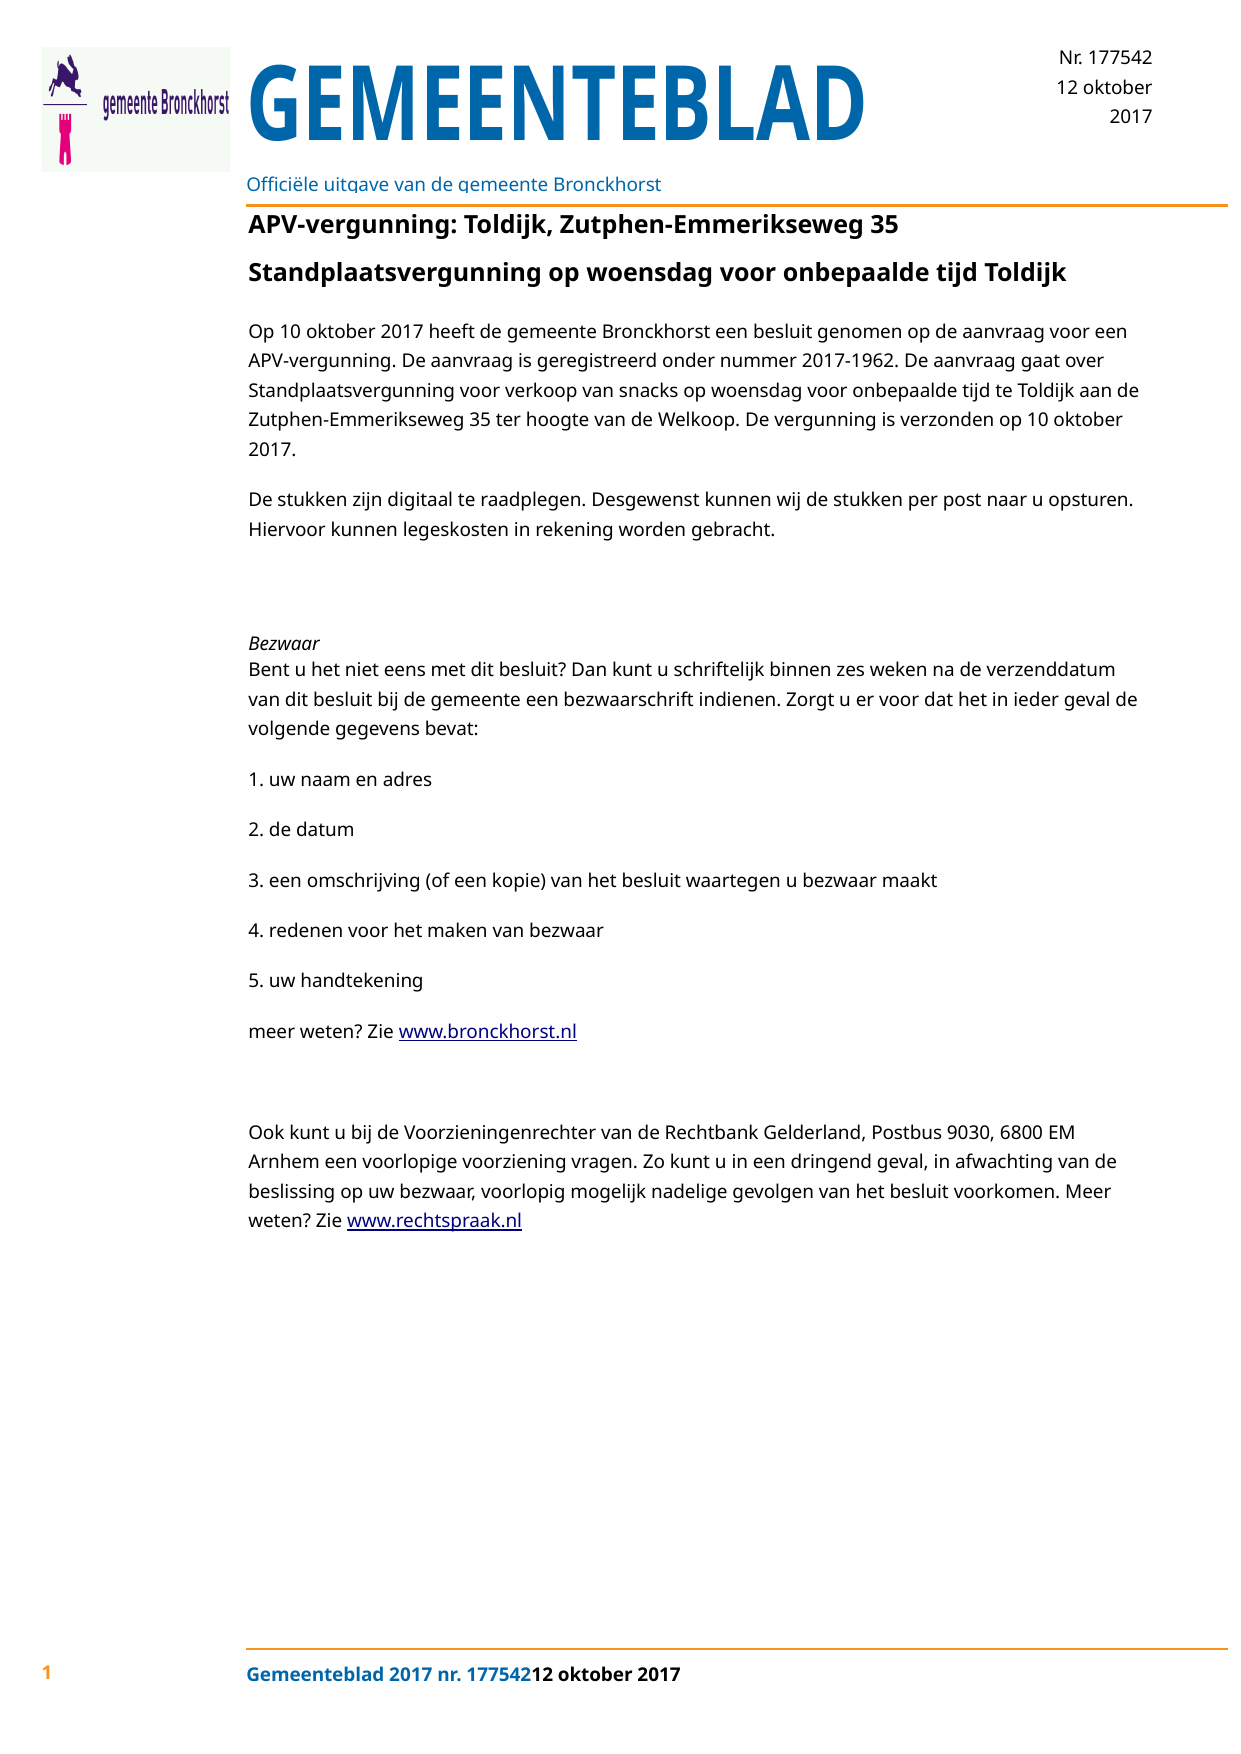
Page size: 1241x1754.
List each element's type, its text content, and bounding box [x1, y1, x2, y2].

text Op 10 oktober 2017 heeft de gemeente Bronckhorst een besluit genomen op de aanvraag voor een APV-vergunning. De aanvraag is geregistreerd onder nummer 2017-1962. De aanvraag gaat over Standplaatsvergunning voor verkoop van snacks op woensdag voor onbepaalde tijd te Toldijk aan de Zutphen-Emmerikseweg 35 ter hoogte van de Welkoop. De vergunning is verzonden op 10 oktober 2017. [248, 318, 1152, 462]
text De stukken zijn digitaal te raadplegen. Desgewenst kunnen wij de stukken per post naar u opsturen. Hiervoor kunnen legeskosten in rekening worden gebracht. [248, 487, 1152, 542]
picture [41, 47, 231, 172]
text Bent u het niet eens met dit besluit? Dan kunt u schriftelijk binnen zes weken na de verzenddatum van dit besluit bij de gemeente een bezwaarschrift indienen. Zorgt u er voor dat het in ieder geval de volgende gegevens bevat: [248, 656, 1152, 741]
text 5. uw handtekening [248, 968, 1152, 993]
text 2. de datum [248, 816, 1152, 842]
text Ook kunt u bij de Voorzieningenrechter van de Rechtbank Gelderland, Postbus 9030, 6800 EM Arnhem een voorlopige voorziening vragen. Zo kunt u in een dringend geval, in afwachting van de beslissing op uw bezwaar, voorlopig mogelijk nadelige gevolgen van het besluit voorkomen. Meer weten? Zie www.rechtspraak.nl [248, 1119, 1152, 1233]
text 1. uw naam en adres [248, 766, 1152, 792]
text Bezwaar [248, 631, 1152, 656]
text 3. een omschrijving (of een kopie) van het besluit waartegen u bezwaar maakt [248, 867, 1152, 892]
text APV-vergunning: Toldijk, Zutphen-Emmerikseweg 35 Standplaatsvergunning op woensdag voor onbepaalde tijd Toldijk [248, 207, 1152, 288]
text meer weten? Zie www.bronckhorst.nl [248, 1018, 1152, 1044]
text 4. redenen voor het maken van bezwaar [248, 917, 1152, 943]
